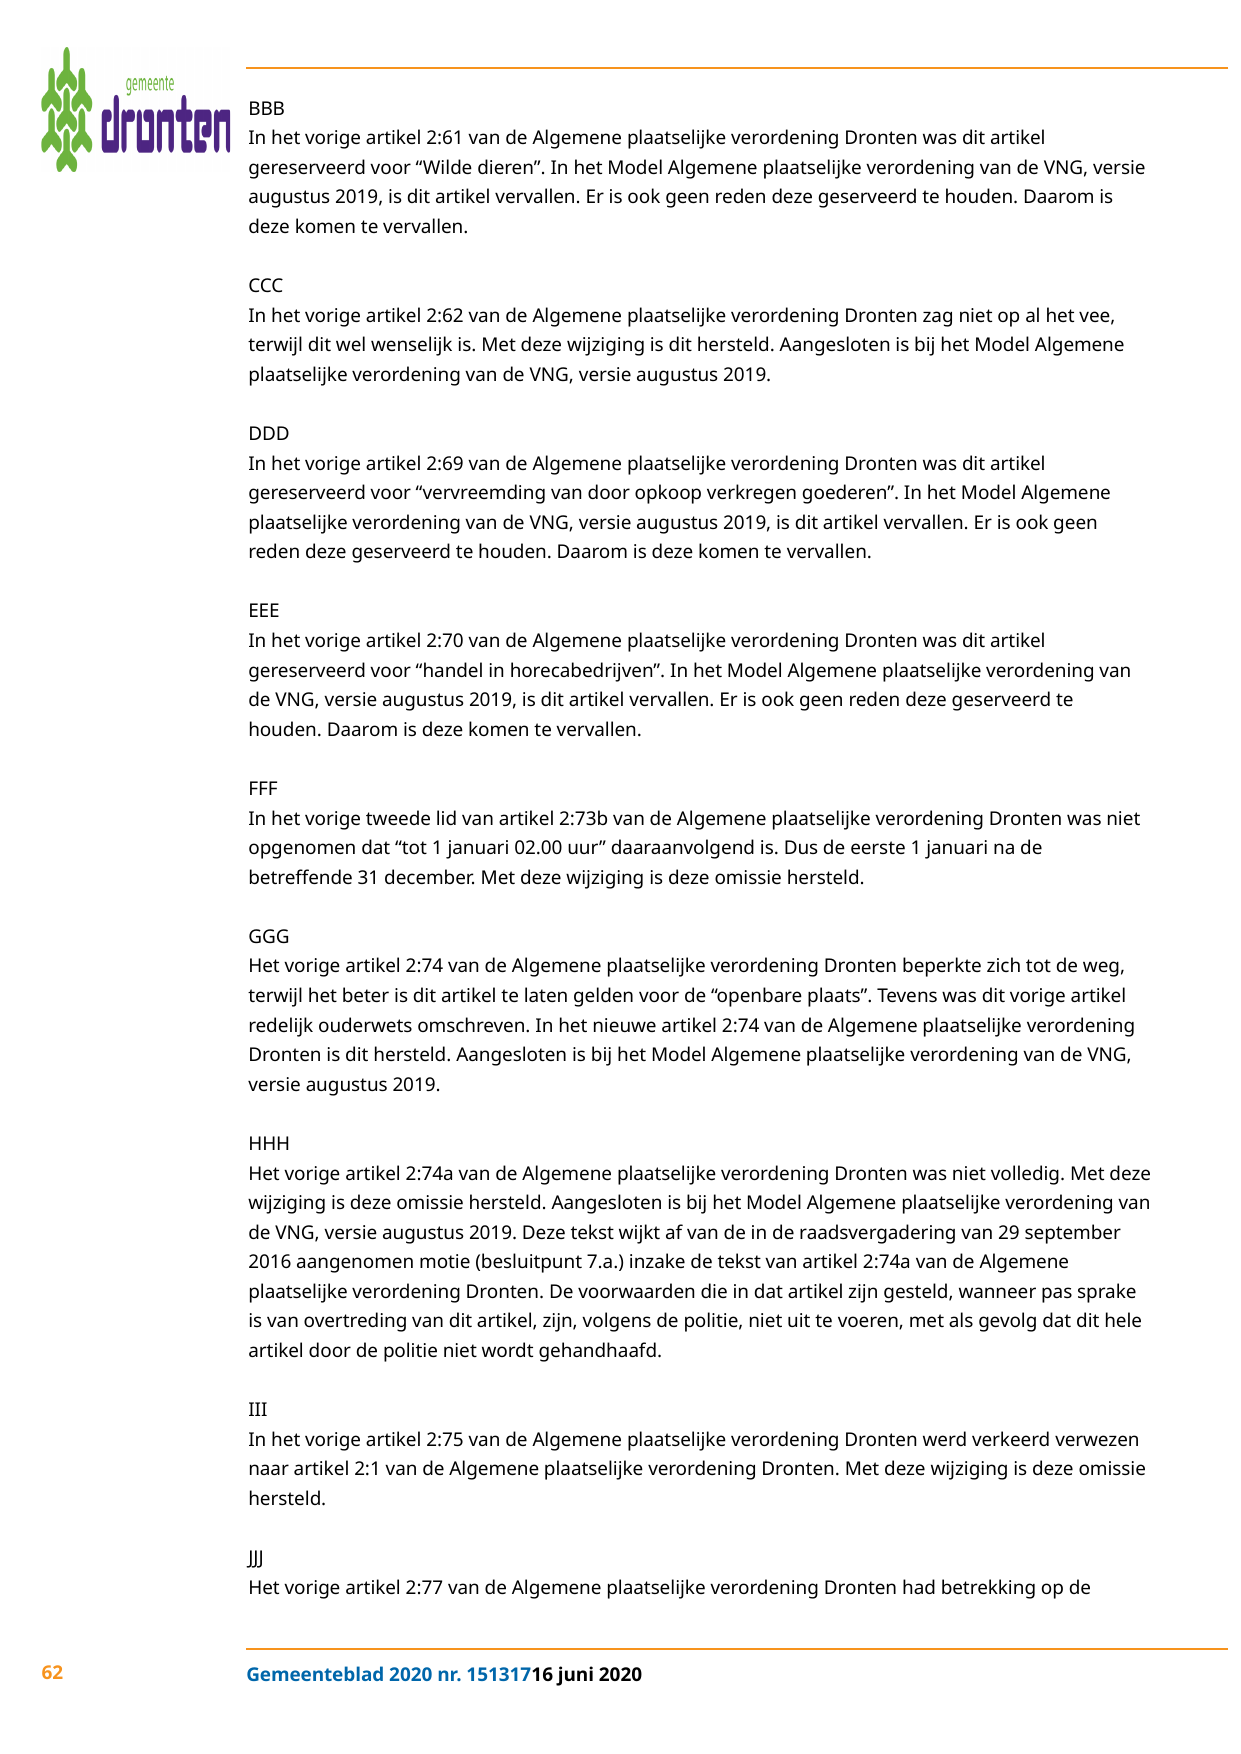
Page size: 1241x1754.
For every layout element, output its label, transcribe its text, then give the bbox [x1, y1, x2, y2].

picture [41, 47, 231, 172]
text BBB [248, 95, 1152, 121]
text In het vorige artikel 2:61 van de Algemene plaatselijke verordening Dronten was dit artikel gereserveerd voor “Wilde dieren”. In het Model Algemene plaatselijke verordening van de VNG, versie augustus 2019, is dit artikel vervallen. Er is ook geen reden deze geserveerd te houden. Daarom is deze komen te vervallen. [248, 124, 1152, 239]
text In het vorige artikel 2:62 van de Algemene plaatselijke verordening Dronten zag niet op al het vee, terwijl dit wel wenselijk is. Met deze wijziging is dit hersteld. Aangesloten is bij het Model Algemene plaatselijke verordening van de VNG, versie augustus 2019. [248, 302, 1152, 387]
text GGG [248, 923, 1152, 949]
text Het vorige artikel 2:77 van de Algemene plaatselijke verordening Dronten had betrekking op de [248, 1574, 1152, 1600]
text HHH [248, 1130, 1152, 1156]
text Het vorige artikel 2:74 van de Algemene plaatselijke verordening Dronten beperkte zich tot de weg, terwijl het beter is dit artikel te laten gelden voor de “openbare plaats”. Tevens was dit vorige artikel redelijk ouderwets omschreven. In het nieuwe artikel 2:74 van de Algemene plaatselijke verordening Dronten is dit hersteld. Aangesloten is bij het Model Algemene plaatselijke verordening van de VNG, versie augustus 2019. [248, 953, 1152, 1097]
text DDD [248, 420, 1152, 446]
text III [248, 1396, 1152, 1422]
text In het vorige tweede lid van artikel 2:73b van de Algemene plaatselijke verordening Dronten was niet opgenomen dat “tot 1 januari 02.00 uur” daaraanvolgend is. Dus de eerste 1 januari na de betreffende 31 december. Met deze wijziging is deze omissie hersteld. [248, 805, 1152, 890]
text Het vorige artikel 2:74a van de Algemene plaatselijke verordening Dronten was niet volledig. Met deze wijziging is deze omissie hersteld. Aangesloten is bij het Model Algemene plaatselijke verordening van de VNG, versie augustus 2019. Deze tekst wijkt af van de in de raadsvergadering van 29 september 2016 aangenomen motie (besluitpunt 7.a.) inzake de tekst van artikel 2:74a van de Algemene plaatselijke verordening Dronten. De voorwaarden die in dat artikel zijn gesteld, wanneer pas sprake is van overtreding van dit artikel, zijn, volgens de politie, niet uit te voeren, met als gevolg dat dit hele artikel door de politie niet wordt gehandhaafd. [248, 1160, 1152, 1363]
text CCC [248, 272, 1152, 298]
text In het vorige artikel 2:75 van de Algemene plaatselijke verordening Dronten werd verkeerd verwezen naar artikel 2:1 van de Algemene plaatselijke verordening Dronten. Met deze wijziging is deze omissie hersteld. [248, 1426, 1152, 1511]
text In het vorige artikel 2:69 van de Algemene plaatselijke verordening Dronten was dit artikel gereserveerd voor “vervreemding van door opkoop verkregen goederen”. In het Model Algemene plaatselijke verordening van de VNG, versie augustus 2019, is dit artikel vervallen. Er is ook geen reden deze geserveerd te houden. Daarom is deze komen te vervallen. [248, 450, 1152, 564]
text In het vorige artikel 2:70 van de Algemene plaatselijke verordening Dronten was dit artikel gereserveerd voor “handel in horecabedrijven”. In het Model Algemene plaatselijke verordening van de VNG, versie augustus 2019, is dit artikel vervallen. Er is ook geen reden deze geserveerd te houden. Daarom is deze komen te vervallen. [248, 627, 1152, 742]
text JJJ [248, 1544, 1152, 1570]
text EEE [248, 598, 1152, 623]
text FFF [248, 775, 1152, 801]
